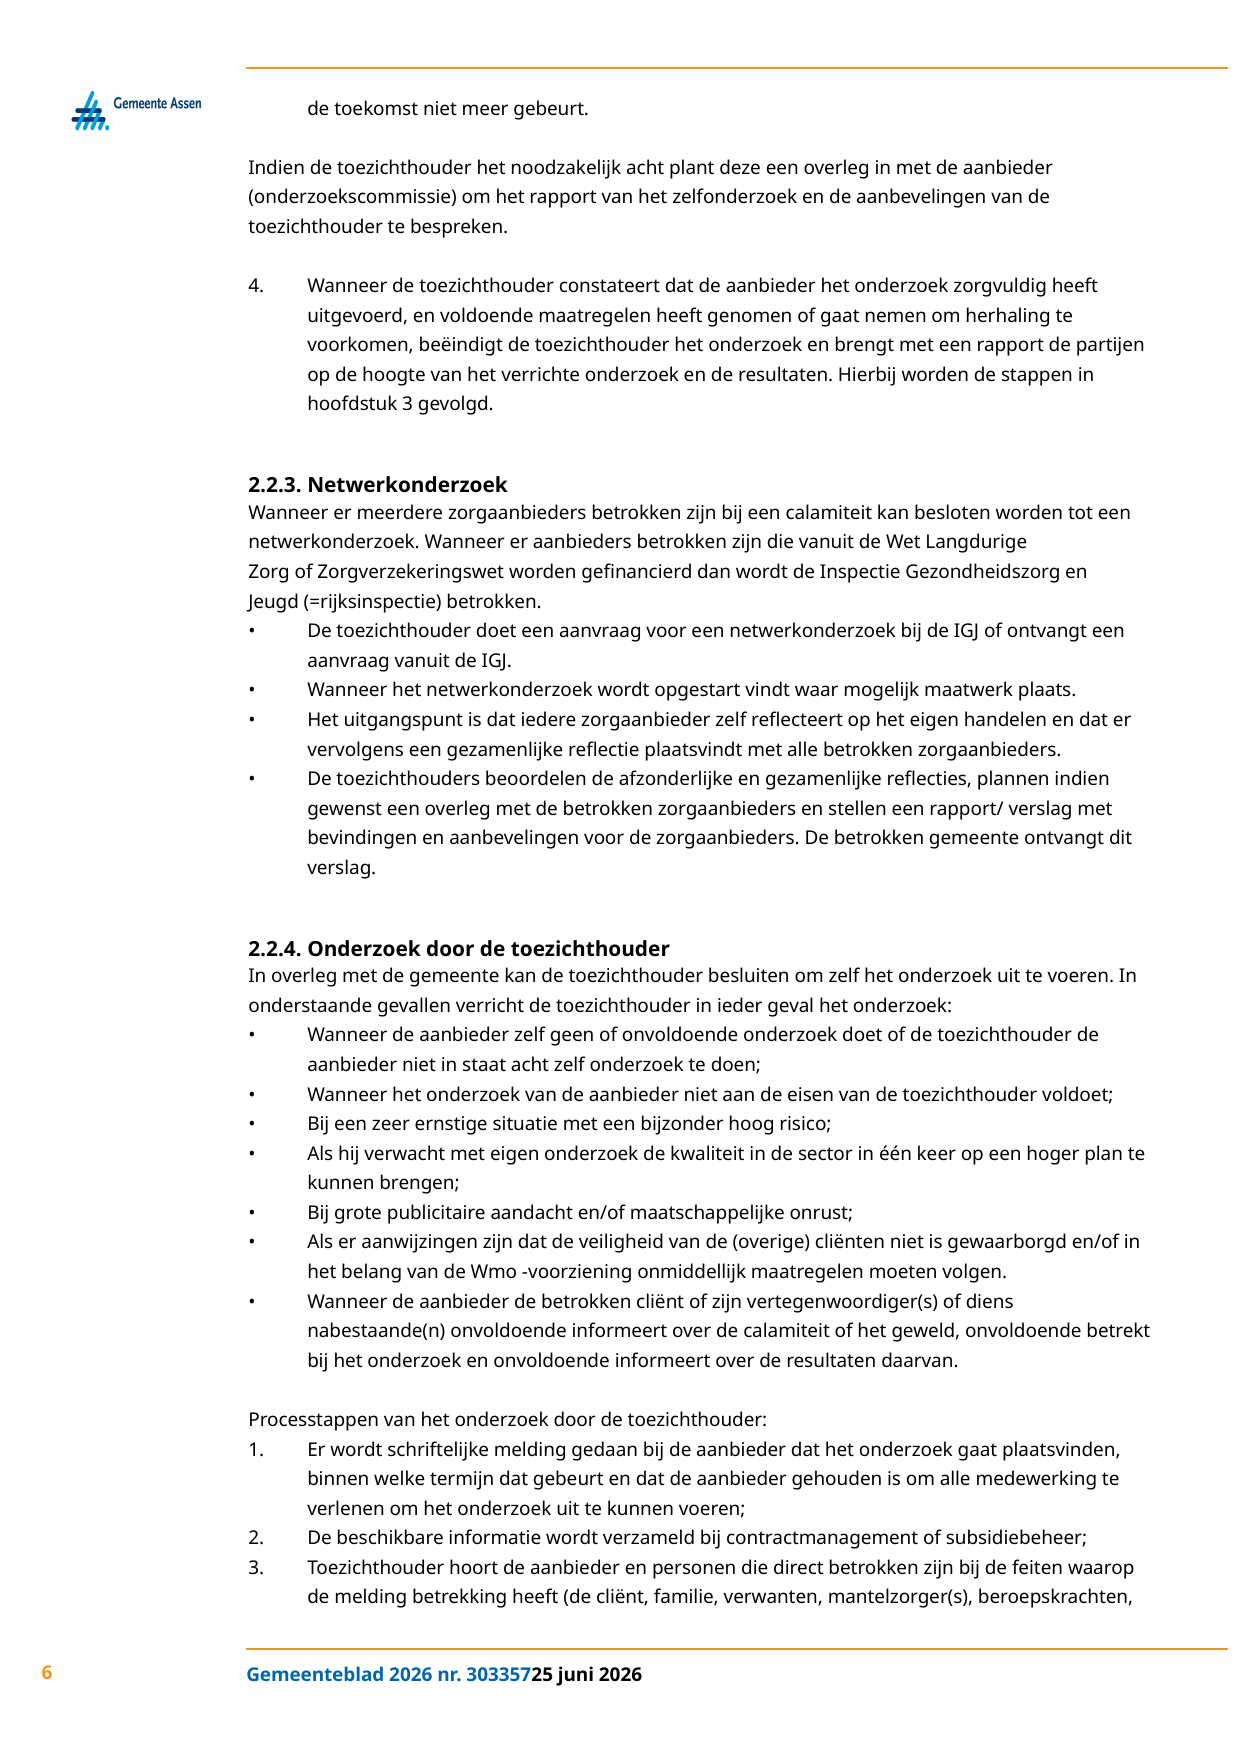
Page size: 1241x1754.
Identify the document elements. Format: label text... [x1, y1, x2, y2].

list Als er aanwijzingen zijn dat de veiligheid van de (overige) cliënten niet is gewaarborgd en/of in het belang van de Wmo -voorziening onmiddellijk maatregelen moeten volgen. [248, 1229, 1152, 1284]
list Wanneer de aanbieder zelf geen of onvoldoende onderzoek doet of de toezichthouder de aanbieder niet in staat acht zelf onderzoek te doen; [248, 1022, 1152, 1077]
text Zorg of Zorgverzekeringswet worden gefinancierd dan wordt de Inspectie Gezondheidszorg en [248, 558, 1152, 584]
list Wanneer het netwerkonderzoek wordt opgestart vindt waar mogelijk maatwerk plaats. [248, 677, 1152, 702]
text Processtappen van het onderzoek door de toezichthouder: [248, 1406, 1152, 1432]
list Het uitgangspunt is dat iedere zorgaanbieder zelf reflecteert op het eigen handelen en dat er vervolgens een gezamenlijke reflectie plaatsvindt met alle betrokken zorgaanbieders. [248, 706, 1152, 761]
list Wanneer de aanbieder de betrokken cliënt of zijn vertegenwoordiger(s) of diens nabestaande(n) onvoldoende informeert over de calamiteit of het geweld, onvoldoende betrekt bij het onderzoek en onvoldoende informeert over de resultaten daarvan. [248, 1288, 1152, 1373]
list de toekomst niet meer gebeurt. [248, 95, 1152, 121]
list Bij een zeer ernstige situatie met een bijzonder hoog risico; [248, 1110, 1152, 1136]
list De beschikbare informatie wordt verzameld bij contractmanagement of subsidiebeheer; [248, 1524, 1152, 1550]
picture [41, 47, 231, 172]
text Indien de toezichthouder het noodzakelijk acht plant deze een overleg in met de aanbieder (onderzoekscommissie) om het rapport van het zelfonderzoek en de aanbevelingen van de toezichthouder te bespreken. [248, 154, 1152, 239]
list Wanneer het onderzoek van de aanbieder niet aan de eisen van de toezichthouder voldoet; [248, 1081, 1152, 1107]
list Wanneer de toezichthouder constateert dat de aanbieder het onderzoek zorgvuldig heeft uitgevoerd, en voldoende maatregelen heeft genomen of gaat nemen om herhaling te voorkomen, beëindigt de toezichthouder het onderzoek en brengt met een rapport de partijen op de hoogte van het verrichte onderzoek en de resultaten. Hierbij worden de stappen in hoofdstuk 3 gevolgd. [248, 272, 1152, 416]
list Bij grote publicitaire aandacht en/of maatschappelijke onrust; [248, 1199, 1152, 1225]
text Jeugd (=rijksinspectie) betrokken. [248, 588, 1152, 613]
text 2.2.3. Netwerkonderzoek [248, 471, 1152, 499]
list Als hij verwacht met eigen onderzoek de kwaliteit in de sector in één keer op een hoger plan te kunnen brengen; [248, 1140, 1152, 1195]
list Er wordt schriftelijke melding gedaan bij de aanbieder dat het onderzoek gaat plaatsvinden, binnen welke termijn dat gebeurt en dat de aanbieder gehouden is om alle medewerking te verlenen om het onderzoek uit te kunnen voeren; [248, 1436, 1152, 1521]
list De toezichthouder doet een aanvraag voor een netwerkonderzoek bij de IGJ of ontvangt een aanvraag vanuit de IGJ. [248, 617, 1152, 673]
text 2.2.4. Onderzoek door de toezichthouder [248, 934, 1152, 962]
text Wanneer er meerdere zorgaanbieders betrokken zijn bij een calamiteit kan besloten worden tot een netwerkonderzoek. Wanneer er aanbieders betrokken zijn die vanuit de Wet Langdurige [248, 499, 1152, 554]
list De toezichthouders beoordelen de afzonderlijke en gezamenlijke reflecties, plannen indien gewenst een overleg met de betrokken zorgaanbieders en stellen een rapport/ verslag met bevindingen en aanbevelingen voor de zorgaanbieders. De betrokken gemeente ontvangt dit verslag. [248, 765, 1152, 880]
list Toezichthouder hoort de aanbieder en personen die direct betrokken zijn bij de feiten waarop de melding betrekking heeft (de cliënt, familie, verwanten, mantelzorger(s), beroepskrachten, [248, 1554, 1152, 1609]
text In overleg met de gemeente kan de toezichthouder besluiten om zelf het onderzoek uit te voeren. In onderstaande gevallen verricht de toezichthouder in ieder geval het onderzoek: [248, 962, 1152, 1018]
